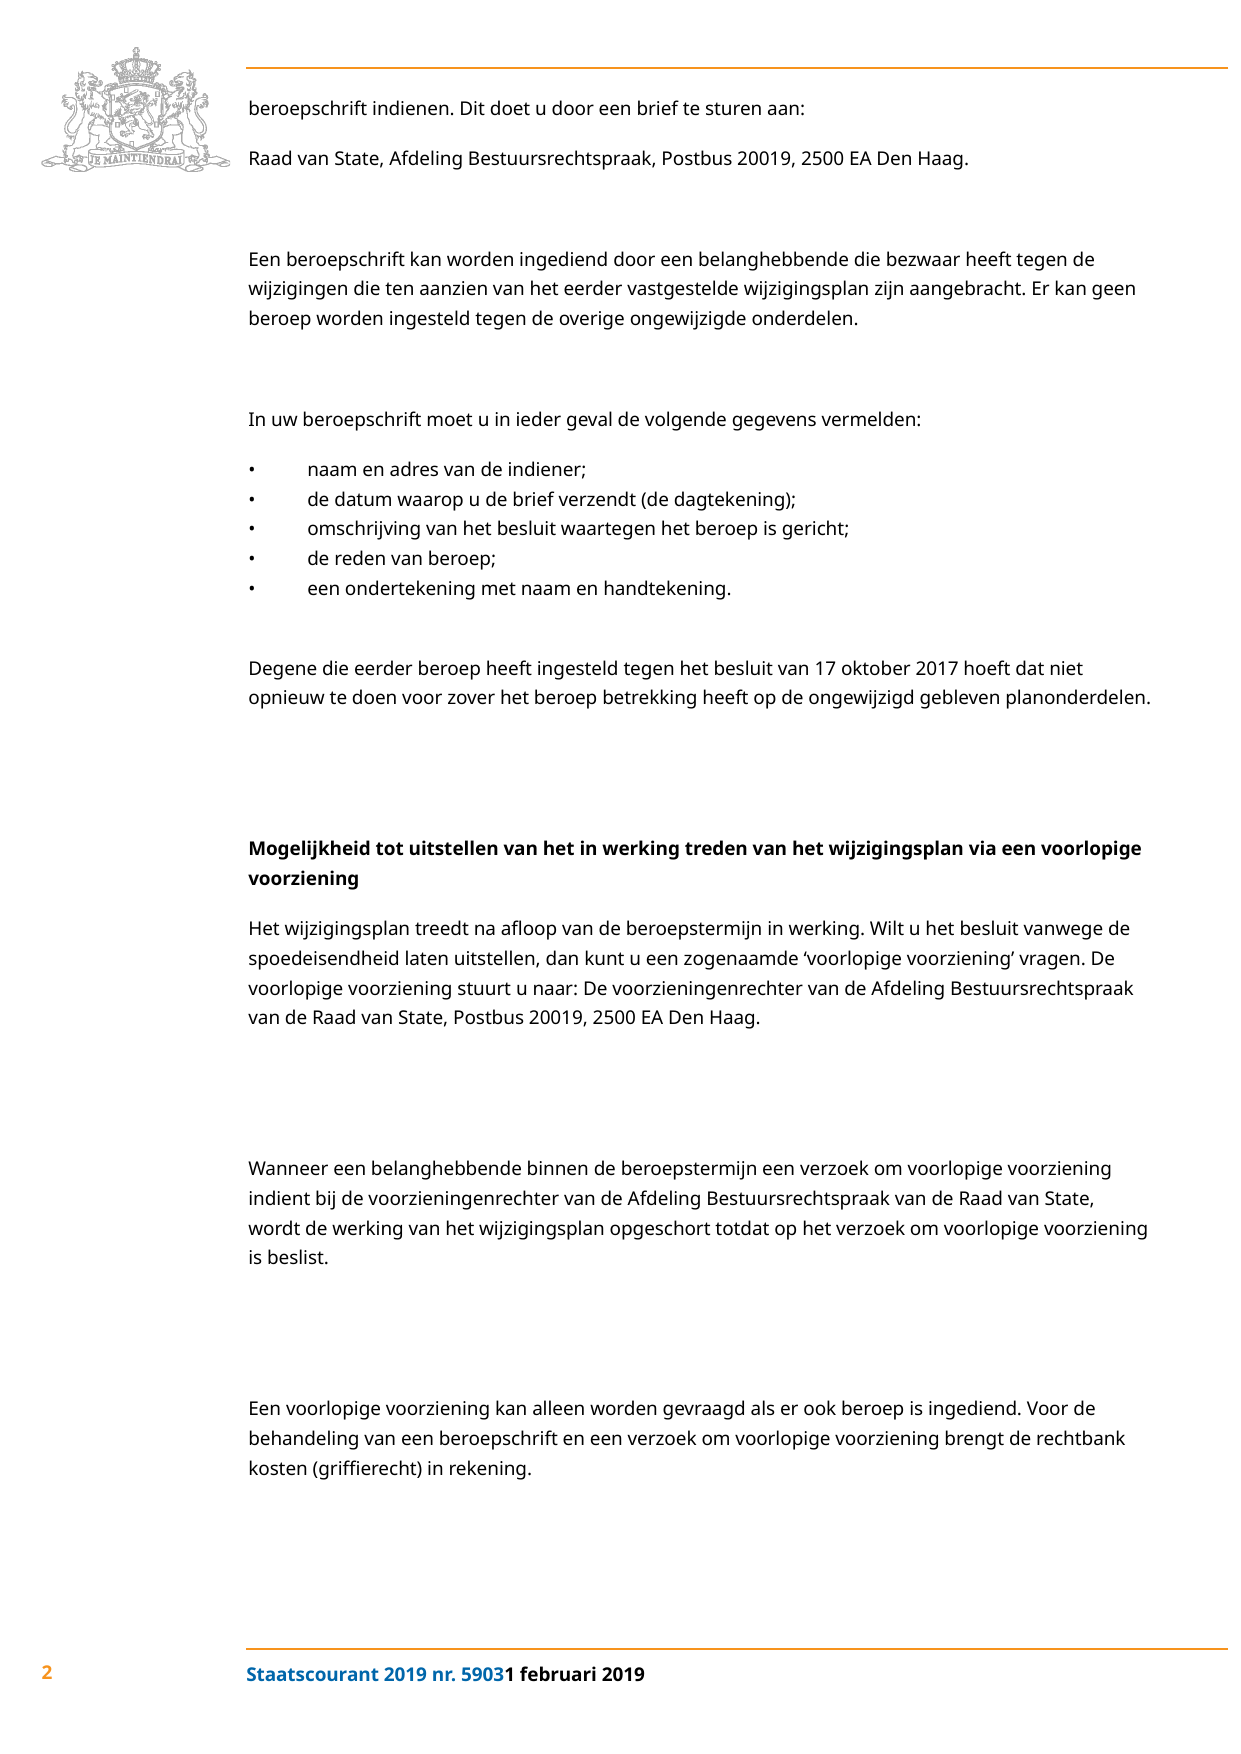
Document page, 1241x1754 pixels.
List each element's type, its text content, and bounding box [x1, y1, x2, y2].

text Het wijzigingsplan treedt na afloop van de beroepstermijn in werking. Wilt u het besluit vanwege de spoedeisendheid laten uitstellen, dan kunt u een zogenaamde ‘voorlopige voorziening’ vragen. De voorlopige voorziening stuurt u naar: De voorzieningenrechter van de Afdeling Bestuursrechtspraak van de Raad van State, Postbus 20019, 2500 EA Den Haag. [248, 916, 1152, 1030]
list een ondertekening met naam en handtekening. [248, 575, 1152, 601]
list omschrijving van het besluit waartegen het beroep is gericht; [248, 516, 1152, 541]
text Wanneer een belanghebbende binnen de beroepstermijn een verzoek om voorlopige voorziening indient bij de voorzieningenrechter van de Afdeling Bestuursrechtspraak van de Raad van State, wordt de werking van het wijzigingsplan opgeschort totdat op het verzoek om voorlopige voorziening is beslist. [248, 1156, 1152, 1270]
list de datum waarop u de brief verzendt (de dagtekening); [248, 486, 1152, 512]
list de reden van beroep; [248, 545, 1152, 571]
text beroepschrift indienen. Dit doet u door een brief te sturen aan: [248, 95, 1152, 121]
text Mogelijkheid tot uitstellen van het in werking treden van het wijzigingsplan via een voorlopige voorziening [248, 836, 1152, 891]
list naam en adres van de indiener; [248, 456, 1152, 482]
picture [41, 47, 231, 172]
text Een voorlopige voorziening kan alleen worden gevraagd als er ook beroep is ingediend. Voor de behandeling van een beroepschrift en een verzoek om voorlopige voorziening brengt de rechtbank kosten (griffierecht) in rekening. [248, 1396, 1152, 1481]
text Raad van State, Afdeling Bestuursrechtspraak, Postbus 20019, 2500 EA Den Haag. [248, 145, 1152, 171]
text In uw beroepschrift moet u in ieder geval de volgende gegevens vermelden: [248, 406, 1152, 432]
text Degene die eerder beroep heeft ingesteld tegen het besluit van 17 oktober 2017 hoeft dat niet opnieuw te doen voor zover het beroep betrekking heeft op de ongewijzigd gebleven planonderdelen. [248, 655, 1152, 710]
text Een beroepschrift kan worden ingediend door een belanghebbende die bezwaar heeft tegen de wijzigingen die ten aanzien van het eerder vastgestelde wijzigingsplan zijn aangebracht. Er kan geen beroep worden ingesteld tegen de overige ongewijzigde onderdelen. [248, 246, 1152, 331]
